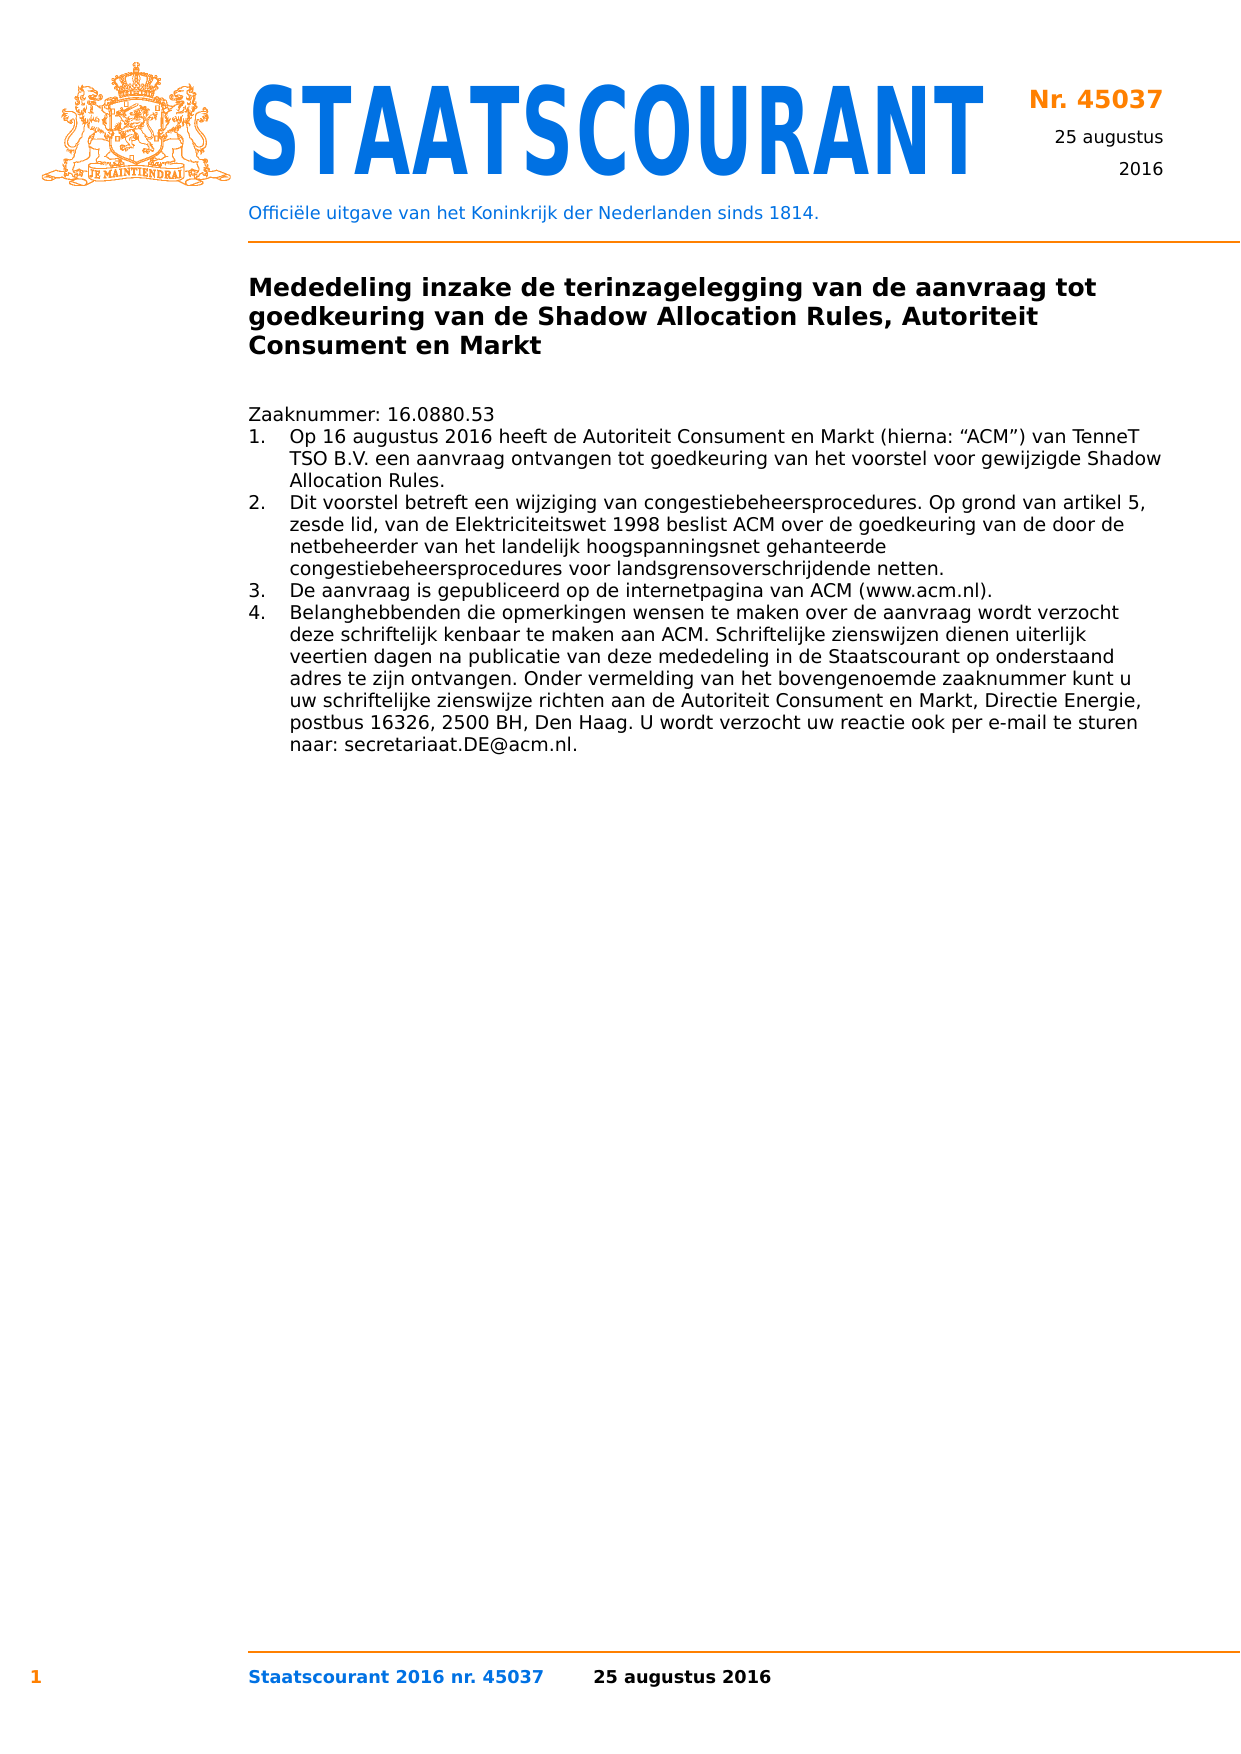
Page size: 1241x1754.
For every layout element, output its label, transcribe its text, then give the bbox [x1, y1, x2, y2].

table_cell Officiële uitgave van het Koninkrijk der Nederlanden sinds 1814. [248, 203, 1240, 241]
subtitle Mededeling inzake de terinzagelegging van de aanvraag tot goedkeuring van de Shadow Allocation Rules, Autoriteit Consument en Markt [248, 273, 1163, 361]
text 4. Belanghebbenden die opmerkingen wensen te maken over de aanvraag wordt verzocht deze schriftelijk kenbaar te maken aan ACM. Schriftelijke zienswijzen dienen uiterlijk veertien dagen na publicatie van deze mededeling in de Staatscourant op onderstaand adres te zijn ontvangen. Onder vermelding van het bovengenoemde zaaknummer kunt u uw schriftelijke zienswijze richten aan de Autoriteit Consument en Markt, Directie Energie, postbus 16326, 2500 BH, Den Haag. U wordt verzocht uw reactie ook per e-mail te sturen naar: secretariaat.DE@acm.nl. [248, 602, 1163, 756]
text 2. Dit voorstel betreft een wijziging van congestiebeheersprocedures. Op grond van artikel 5, zesde lid, van de Elektriciteitswet 1998 beslist ACM over de goedkeuring van de door de netbeheerder van het landelijk hoogspanningsnet gehanteerde congestiebeheersprocedures voor landsgrensoverschrijdende netten. [248, 492, 1163, 580]
text 3. De aanvraag is gepubliceerd op de internetpagina van ACM (www.acm.nl). [248, 580, 1163, 602]
table_header STAATSCOURANT [248, 62, 998, 203]
table_header [25, 62, 248, 241]
table_header Nr. 45037 [998, 62, 1240, 121]
text Zaaknummer: 16.0880.53 [248, 404, 1163, 426]
text 1. Op 16 augustus 2016 heeft de Autoriteit Consument en Markt (hierna: “ACM”) van TenneT TSO B.V. een aanvraag ontvangen tot goedkeuring van het voorstel voor gewijzigde Shadow Allocation Rules. [248, 426, 1163, 492]
table_cell 2016 [998, 153, 1240, 203]
table_cell 25 augustus [998, 121, 1240, 153]
picture [41, 62, 231, 186]
